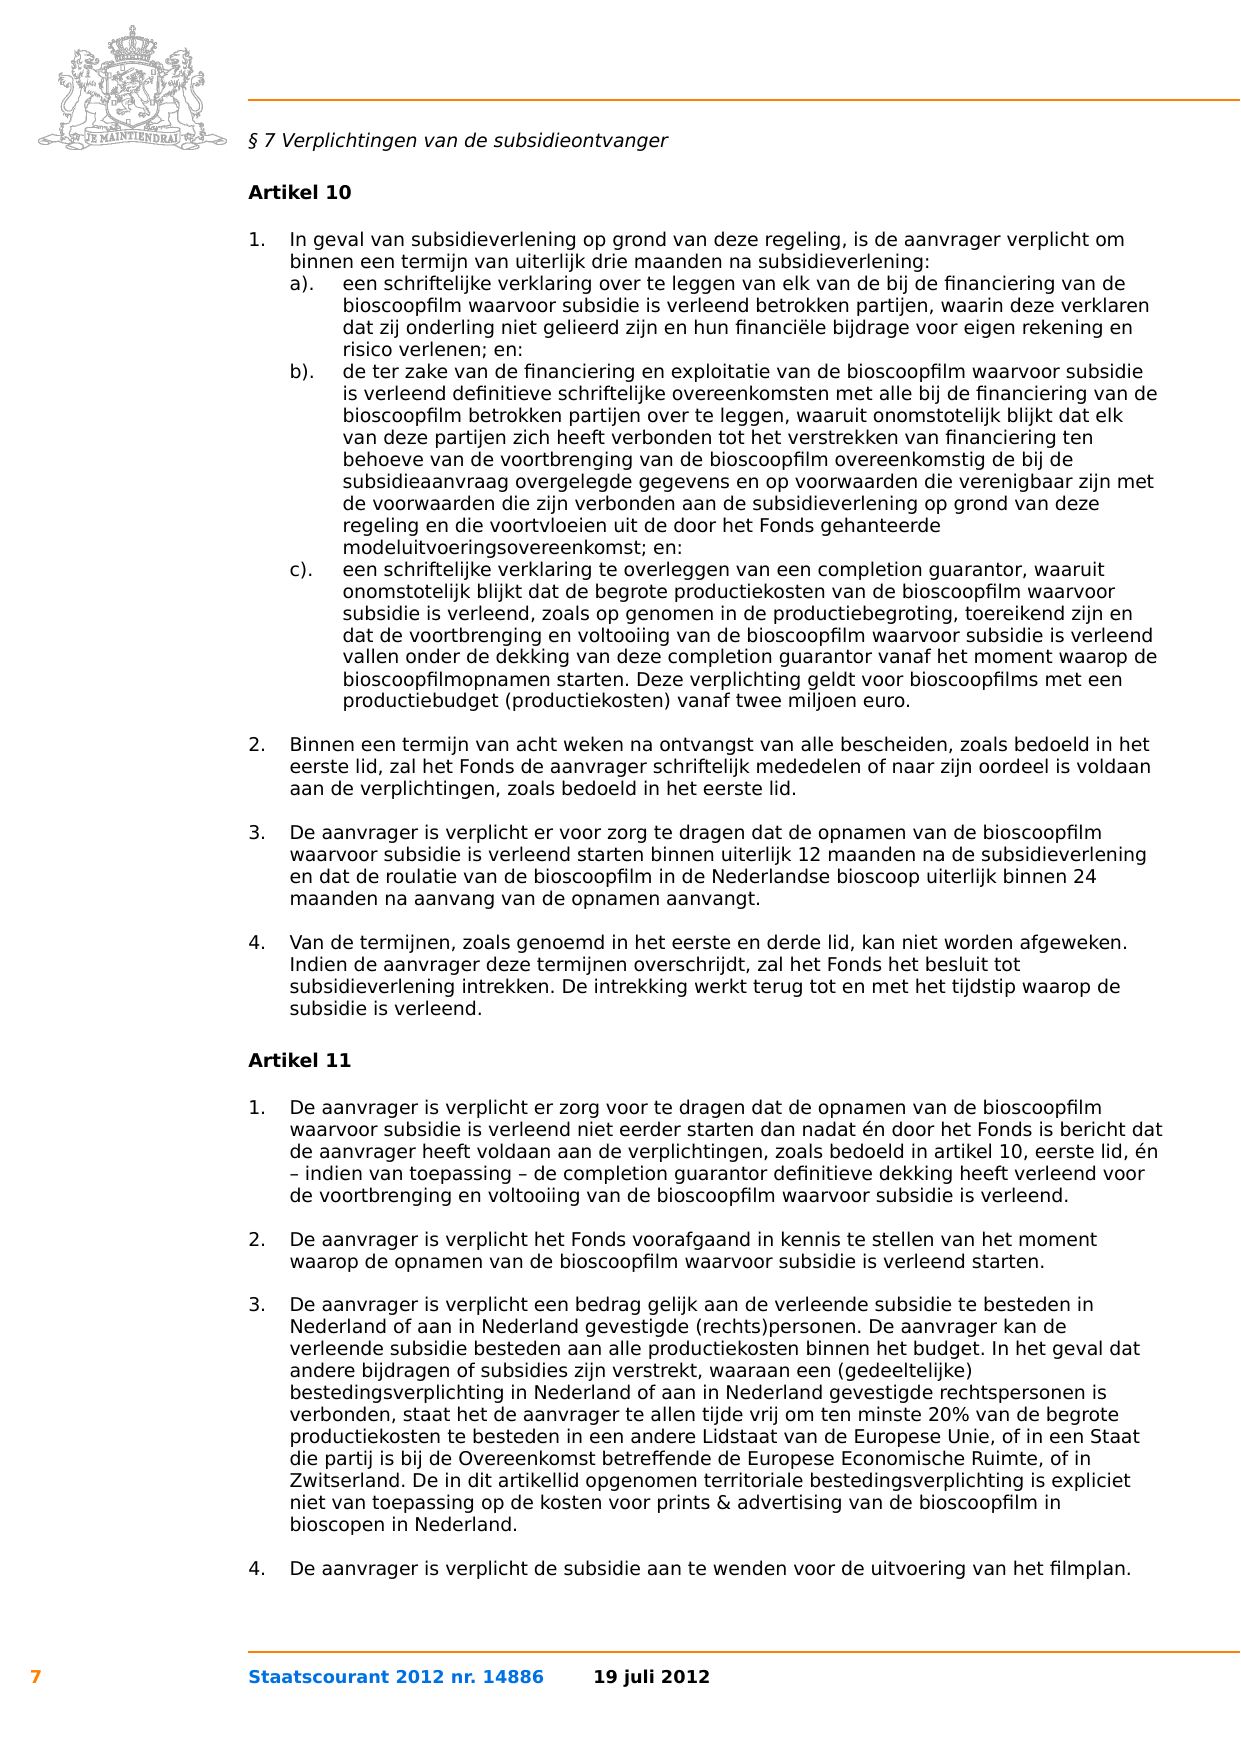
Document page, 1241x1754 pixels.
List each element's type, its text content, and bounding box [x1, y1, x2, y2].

text 1. De aanvrager is verplicht er zorg voor te dragen dat de opnamen van de bioscoopfilm waarvoor subsidie is verleend niet eerder starten dan nadat én door het Fonds is bericht dat de aanvrager heeft voldaan aan de verplichtingen, zoals bedoeld in artikel 10, eerste lid, én – indien van toepassing – de completion guarantor definitieve dekking heeft verleend voor de voortbrenging en voltooiing van de bioscoopfilm waarvoor subsidie is verleend. [248, 1097, 1163, 1207]
text 4. De aanvrager is verplicht de subsidie aan te wenden voor de uitvoering van het filmplan. [248, 1558, 1163, 1580]
text 2. Binnen een termijn van acht weken na ontvangst van alle bescheiden, zoals bedoeld in het eerste lid, zal het Fonds de aanvrager schriftelijk mededelen of naar zijn oordeel is voldaan aan de verplichtingen, zoals bedoeld in het eerste lid. [248, 734, 1163, 800]
text b). de ter zake van de financiering en exploitatie van de bioscoopfilm waarvoor subsidie is verleend definitieve schriftelijke overeenkomsten met alle bij de financiering van de bioscoopfilm betrokken partijen over te leggen, waaruit onomstotelijk blijkt dat elk van deze partijen zich heeft verbonden tot het verstrekken van financiering ten behoeve van de voortbrenging van de bioscoopfilm overeenkomstig de bij de subsidieaanvraag overgelegde gegevens en op voorwaarden die verenigbaar zijn met de voorwaarden die zijn verbonden aan de subsidieverlening op grond van deze regeling en die voortvloeien uit de door het Fonds gehanteerde modeluitvoeringsovereenkomst; en: [289, 361, 1163, 558]
text 2. De aanvrager is verplicht het Fonds voorafgaand in kennis te stellen van het moment waarop de opnamen van de bioscoopfilm waarvoor subsidie is verleend starten. [248, 1228, 1163, 1272]
text 4. Van de termijnen, zoals genoemd in het eerste en derde lid, kan niet worden afgeweken. Indien de aanvrager deze termijnen overschrijdt, zal het Fonds het besluit tot subsidieverlening intrekken. De intrekking werkt terug tot en met het tijdstip waarop de subsidie is verleend. [248, 932, 1163, 1020]
subtitle Artikel 10 [248, 182, 1163, 204]
subtitle Artikel 11 [248, 1050, 1163, 1072]
picture [38, 25, 227, 150]
text 1. In geval van subsidieverlening op grond van deze regeling, is de aanvrager verplicht om binnen een termijn van uiterlijk drie maanden na subsidieverlening: [248, 229, 1163, 273]
text a). een schriftelijke verklaring over te leggen van elk van de bij de financiering van de bioscoopfilm waarvoor subsidie is verleend betrokken partijen, waarin deze verklaren dat zij onderling niet gelieerd zijn en hun financiële bijdrage voor eigen rekening en risico verlenen; en: [289, 273, 1163, 361]
text 3. De aanvrager is verplicht er voor zorg te dragen dat de opnamen van de bioscoopfilm waarvoor subsidie is verleend starten binnen uiterlijk 12 maanden na de subsidieverlening en dat de roulatie van de bioscoopfilm in de Nederlandse bioscoop uiterlijk binnen 24 maanden na aanvang van de opnamen aanvangt. [248, 822, 1163, 910]
subtitle § 7 Verplichtingen van de subsidieontvanger [248, 130, 1163, 152]
text c). een schriftelijke verklaring te overleggen van een completion guarantor, waaruit onomstotelijk blijkt dat de begrote productiekosten van de bioscoopfilm waarvoor subsidie is verleend, zoals op genomen in de productiebegroting, toereikend zijn en dat de voortbrenging en voltooiing van de bioscoopfilm waarvoor subsidie is verleend vallen onder de dekking van deze completion guarantor vanaf het moment waarop de bioscoopfilmopnamen starten. Deze verplichting geldt voor bioscoopfilms met een productiebudget (productiekosten) vanaf twee miljoen euro. [289, 558, 1163, 712]
text 3. De aanvrager is verplicht een bedrag gelijk aan de verleende subsidie te besteden in Nederland of aan in Nederland gevestigde (rechts)personen. De aanvrager kan de verleende subsidie besteden aan alle productiekosten binnen het budget. In het geval dat andere bijdragen of subsidies zijn verstrekt, waaraan een (gedeeltelijke) bestedingsverplichting in Nederland of aan in Nederland gevestigde rechtspersonen is verbonden, staat het de aanvrager te allen tijde vrij om ten minste 20% van de begrote productiekosten te besteden in een andere Lidstaat van de Europese Unie, of in een Staat die partij is bij de Overeenkomst betreffende de Europese Economische Ruimte, of in Zwitserland. De in dit artikellid opgenomen territoriale bestedingsverplichting is expliciet niet van toepassing op de kosten voor prints & advertising van de bioscoopfilm in bioscopen in Nederland. [248, 1294, 1163, 1536]
